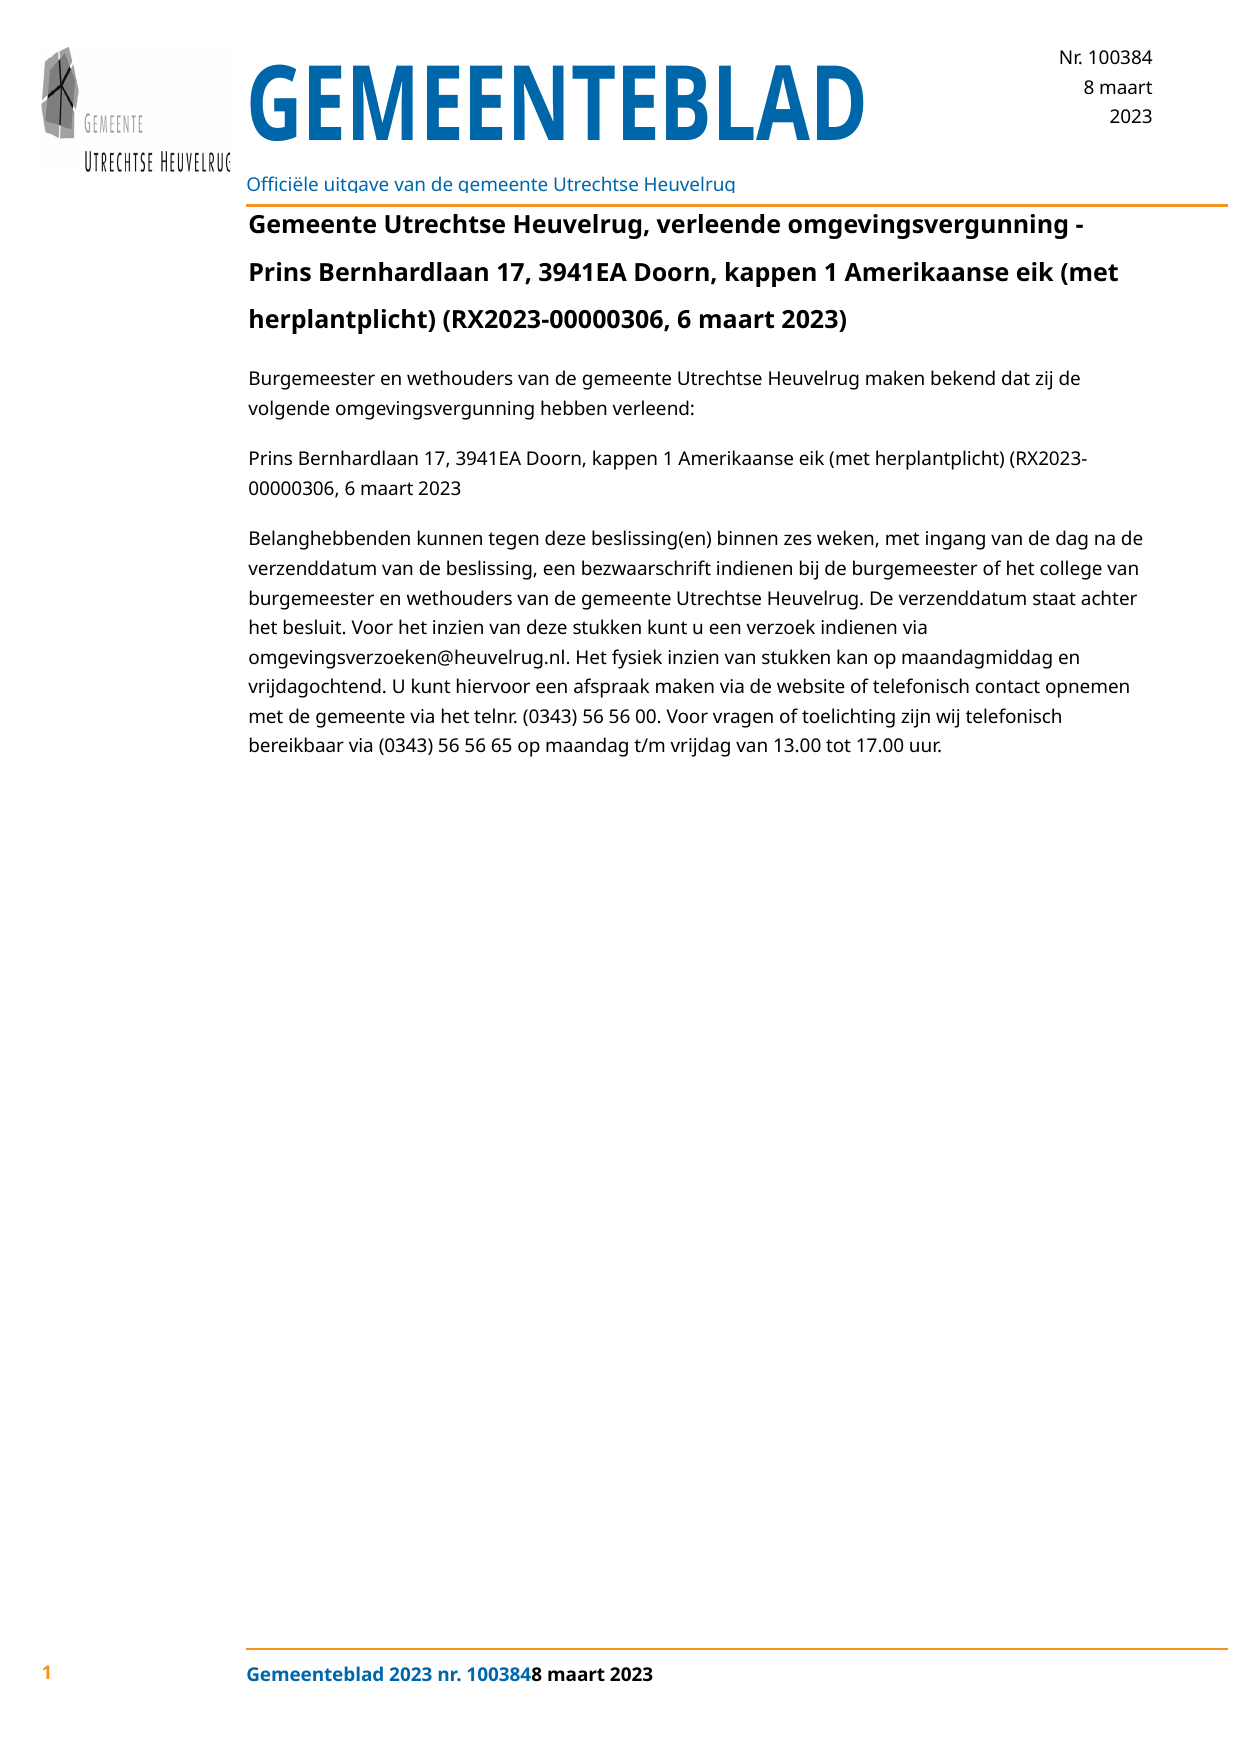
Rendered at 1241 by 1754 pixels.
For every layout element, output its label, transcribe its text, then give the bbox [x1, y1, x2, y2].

text Gemeente Utrechtse Heuvelrug, verleende omgevingsvergunning - Prins Bernhardlaan 17, 3941EA Doorn, kappen 1 Amerikaanse eik (met herplantplicht) (RX2023-00000306, 6 maart 2023) [248, 207, 1152, 336]
text Burgemeester en wethouders van de gemeente Utrechtse Heuvelrug maken bekend dat zij de volgende omgevingsvergunning hebben verleend: [248, 366, 1152, 421]
text Belanghebbenden kunnen tegen deze beslissing(en) binnen zes weken, met ingang van de dag na de verzenddatum van de beslissing, een bezwaarschrift indienen bij de burgemeester of het college van burgemeester en wethouders van de gemeente Utrechtse Heuvelrug. De verzenddatum staat achter het besluit. Voor het inzien van deze stukken kunt u een verzoek indienen via omgevingsverzoeken@heuvelrug.nl. Het fysiek inzien van stukken kan op maandagmiddag en vrijdagochtend. U kunt hiervoor een afspraak maken via de website of telefonisch contact opnemen met de gemeente via het telnr. (0343) 56 56 00. Voor vragen of toelichting zijn wij telefonisch bereikbaar via (0343) 56 56 65 op maandag t/m vrijdag van 13.00 tot 17.00 uur. [248, 526, 1152, 758]
text Prins Bernhardlaan 17, 3941EA Doorn, kappen 1 Amerikaanse eik (met herplantplicht) (RX2023-00000306, 6 maart 2023 [248, 446, 1152, 501]
picture [41, 47, 231, 172]
